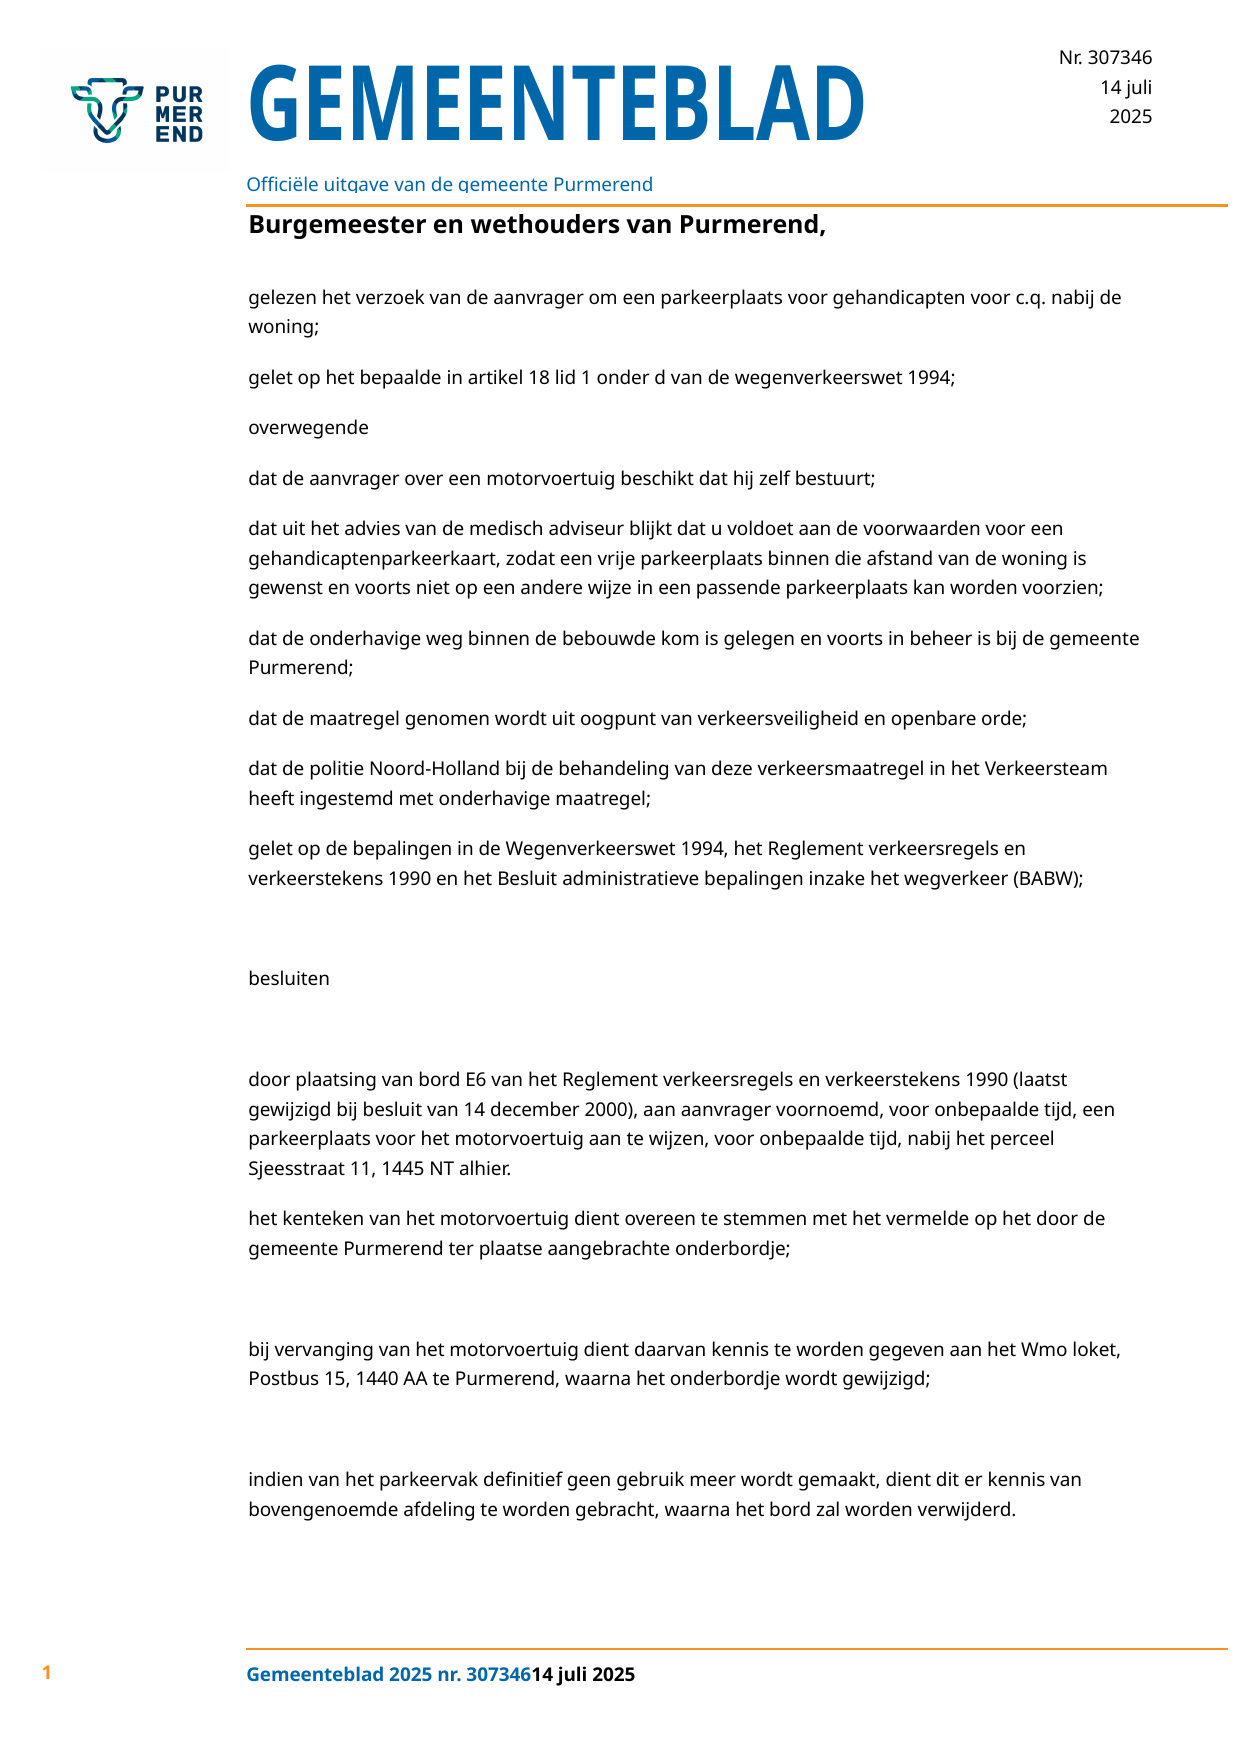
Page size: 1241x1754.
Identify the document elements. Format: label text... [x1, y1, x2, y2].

text dat de aanvrager over een motorvoertuig beschikt dat hij zelf bestuurt; [248, 465, 1152, 491]
text dat de maatregel genomen wordt uit oogpunt van verkeersveiligheid en openbare orde; [248, 705, 1152, 731]
text bij vervanging van het motorvoertuig dient daarvan kennis te worden gegeven aan het Wmo loket, Postbus 15, 1440 AA te Purmerend, waarna het onderbordje wordt gewijzigd; [248, 1336, 1152, 1391]
text overwegende [248, 414, 1152, 440]
text gelezen het verzoek van de aanvrager om een parkeerplaats voor gehandicapten voor c.q. nabij de woning; [248, 284, 1152, 339]
picture [41, 47, 231, 172]
text dat uit het advies van de medisch adviseur blijkt dat u voldoet aan de voorwaarden voor een gehandicaptenparkeerkaart, zodat een vrije parkeerplaats binnen die afstand van de woning is gewenst en voorts niet op een andere wijze in een passende parkeerplaats kan worden voorzien; [248, 515, 1152, 600]
text dat de onderhavige weg binnen de bebouwde kom is gelegen en voorts in beheer is bij de gemeente Purmerend; [248, 625, 1152, 680]
text besluiten [248, 966, 1152, 991]
text gelet op de bepalingen in de Wegenverkeerswet 1994, het Reglement verkeersregels en verkeerstekens 1990 en het Besluit administratieve bepalingen inzake het wegverkeer (BABW); [248, 835, 1152, 891]
text gelet op het bepaalde in artikel 18 lid 1 onder d van de wegenverkeerswet 1994; [248, 364, 1152, 390]
text door plaatsing van bord E6 van het Reglement verkeersregels en verkeerstekens 1990 (laatst gewijzigd bij besluit van 14 december 2000), aan aanvrager voornoemd, voor onbepaalde tijd, een parkeerplaats voor het motorvoertuig aan te wijzen, voor onbepaalde tijd, nabij het perceel Sjeesstraat 11, 1445 NT alhier. [248, 1066, 1152, 1181]
text dat de politie Noord-Holland bij de behandeling van deze verkeersmaatregel in het Verkeersteam heeft ingestemd met onderhavige maatregel; [248, 755, 1152, 811]
text Burgemeester en wethouders van Purmerend, [248, 207, 1152, 241]
text het kenteken van het motorvoertuig dient overeen te stemmen met het vermelde op het door de gemeente Purmerend ter plaatse aangebrachte onderbordje; [248, 1206, 1152, 1261]
text indien van het parkeervak definitief geen gebruik meer wordt gemaakt, dient dit er kennis van bovengenoemde afdeling te worden gebracht, waarna het bord zal worden verwijderd. [248, 1466, 1152, 1522]
